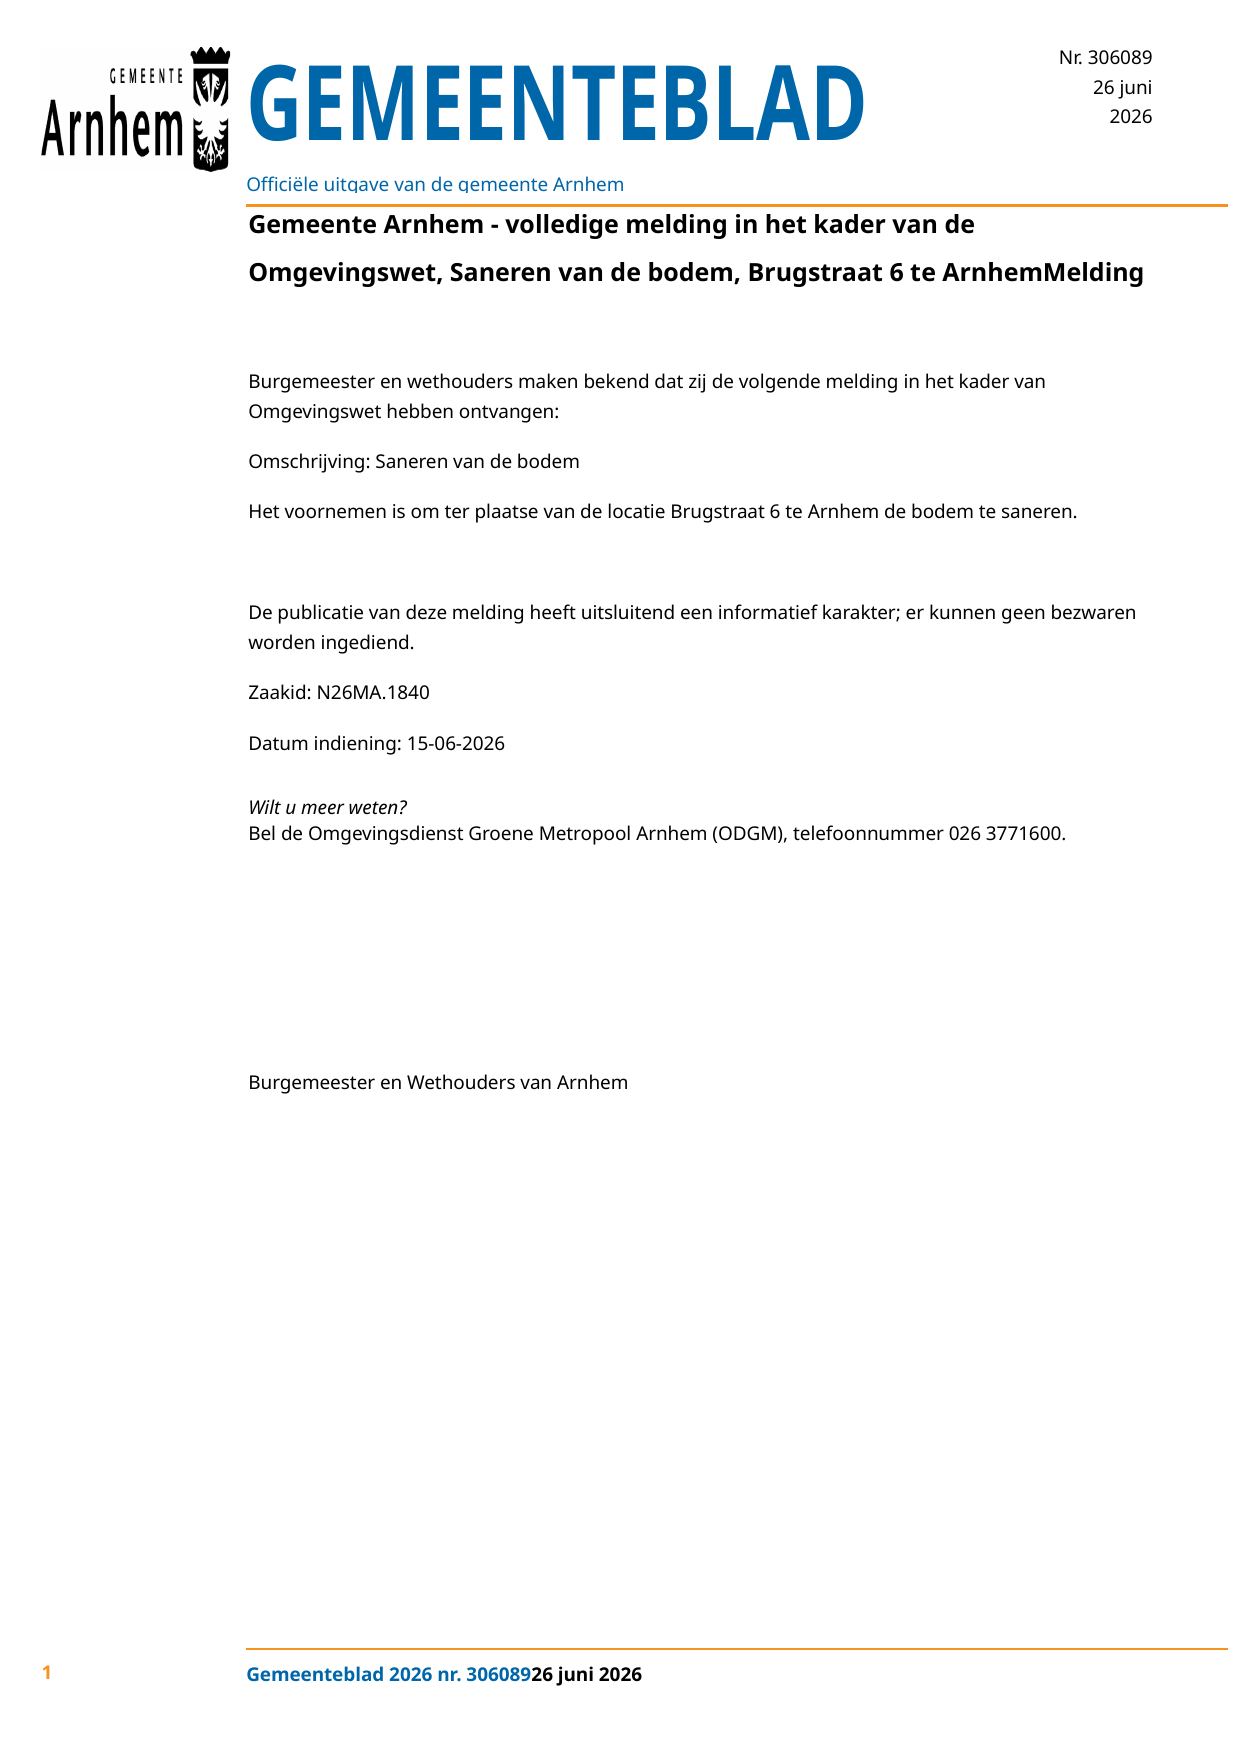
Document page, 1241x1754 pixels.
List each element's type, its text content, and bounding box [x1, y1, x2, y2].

text Burgemeester en Wethouders van Arnhem [248, 1069, 1152, 1095]
text De publicatie van deze melding heeft uitsluitend een informatief karakter; er kunnen geen bezwaren worden ingediend. [248, 599, 1152, 655]
text Zaakid: N26MA.1840 [248, 679, 1152, 705]
text Datum indiening: 15-06-2026 [248, 730, 1152, 756]
text Het voornemen is om ter plaatse van de locatie Brugstraat 6 te Arnhem de bodem te saneren. [248, 499, 1152, 524]
text Burgemeester en wethouders maken bekend dat zij de volgende melding in het kader van Omgevingswet hebben ontvangen: [248, 368, 1152, 424]
text Wilt u meer weten? [248, 794, 1152, 820]
text Bel de Omgevingsdienst Groene Metropool Arnhem (ODGM), telefoonnummer 026 3771600. [248, 820, 1152, 845]
text Gemeente Arnhem - volledige melding in het kader van de Omgevingswet, Saneren van de bodem, Brugstraat 6 te ArnhemMelding [248, 207, 1152, 288]
text Omschrijving: Saneren van de bodem [248, 448, 1152, 474]
picture [41, 47, 231, 172]
